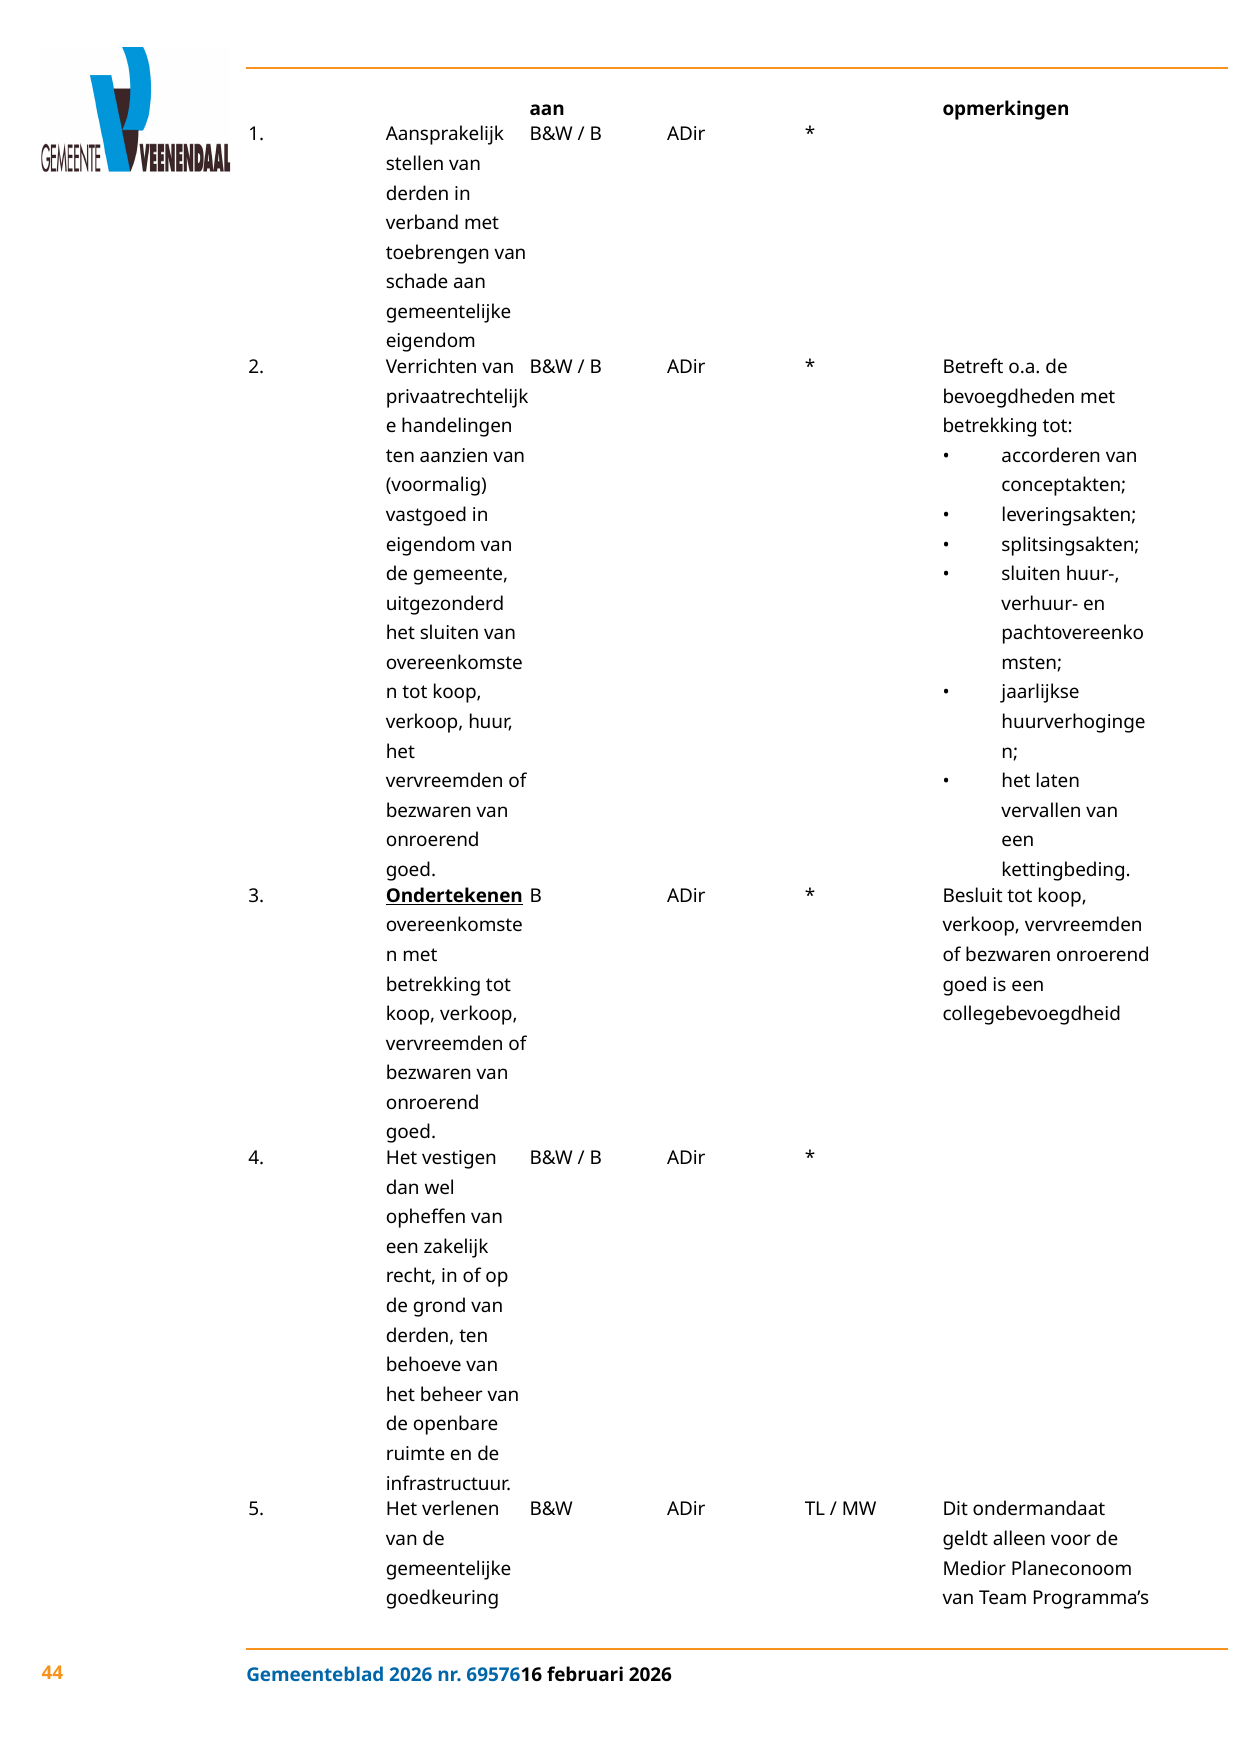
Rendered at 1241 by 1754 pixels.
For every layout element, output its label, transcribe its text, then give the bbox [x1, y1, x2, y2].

table_cell * [805, 882, 942, 1144]
table_header [805, 95, 942, 121]
table_cell [248, 1144, 386, 1496]
table_cell B&W / B [529, 353, 667, 882]
table_cell [942, 121, 1152, 353]
table_cell ADir [667, 121, 804, 353]
table_cell [248, 121, 386, 353]
table_cell B&W / B [529, 1144, 667, 1496]
table_cell ADir [667, 882, 804, 1144]
table_header opmerkingen [942, 95, 1152, 121]
table_header aan [529, 95, 667, 121]
table_cell [248, 353, 386, 882]
table_cell ADir [667, 1496, 804, 1610]
table_cell B [529, 882, 667, 1144]
table_cell ADir [667, 353, 804, 882]
table_cell [942, 1144, 1152, 1496]
table_header [248, 95, 386, 121]
table_cell Ondertekenen overeenkomsten met betrekking tot koop, verkoop, vervreemden of bezwaren van onroerend goed. [386, 882, 529, 1144]
picture [41, 47, 130, 172]
table_cell B&W / B [529, 121, 667, 353]
table_cell ADir [667, 1144, 804, 1496]
table_cell Besluit tot koop, verkoop, vervreemden of bezwaren onroerend goed is een collegebevoegdheid [942, 882, 1152, 1144]
table_cell * [805, 353, 942, 882]
table_header [667, 95, 804, 121]
table_cell Dit ondermandaat geldt alleen voor de Medior Planeconoom van Team Programma’s [942, 1496, 1152, 1610]
table_cell Het verlenen van de gemeentelijke goedkeuring [386, 1496, 529, 1610]
table_cell Het vestigen dan wel opheffen van een zakelijk recht, in of op de grond van derden, ten behoeve van het beheer van de openbare ruimte en de infrastructuur. [386, 1144, 529, 1496]
table_cell TL / MW [805, 1496, 942, 1610]
table_header [386, 95, 529, 121]
table_cell Betreft o.a. de bevoegdheden met betrekking tot: accorderen van conceptakten; leveringsakten; splitsingsakten; sluiten huur-, verhuur- en pachtovereenkomsten; jaarlijkse huurverhogingen; het laten vervallen van een kettingbeding. [942, 353, 1152, 882]
table_cell B&W [529, 1496, 667, 1610]
table_cell * [805, 121, 942, 353]
table_cell Verrichten van privaatrechtelijke handelingen ten aanzien van (voormalig) vastgoed in eigendom van de gemeente, uitgezonderd het sluiten van overeenkomsten tot koop, verkoop, huur, het vervreemden of bezwaren van onroerend goed. [386, 353, 529, 882]
table_cell Aansprakelijk stellen van derden in verband met toebrengen van schade aan gemeentelijke eigendom [386, 121, 529, 353]
picture [123, 47, 231, 172]
table_cell [248, 1496, 386, 1610]
table_cell * [805, 1144, 942, 1496]
table_cell [248, 882, 386, 1144]
